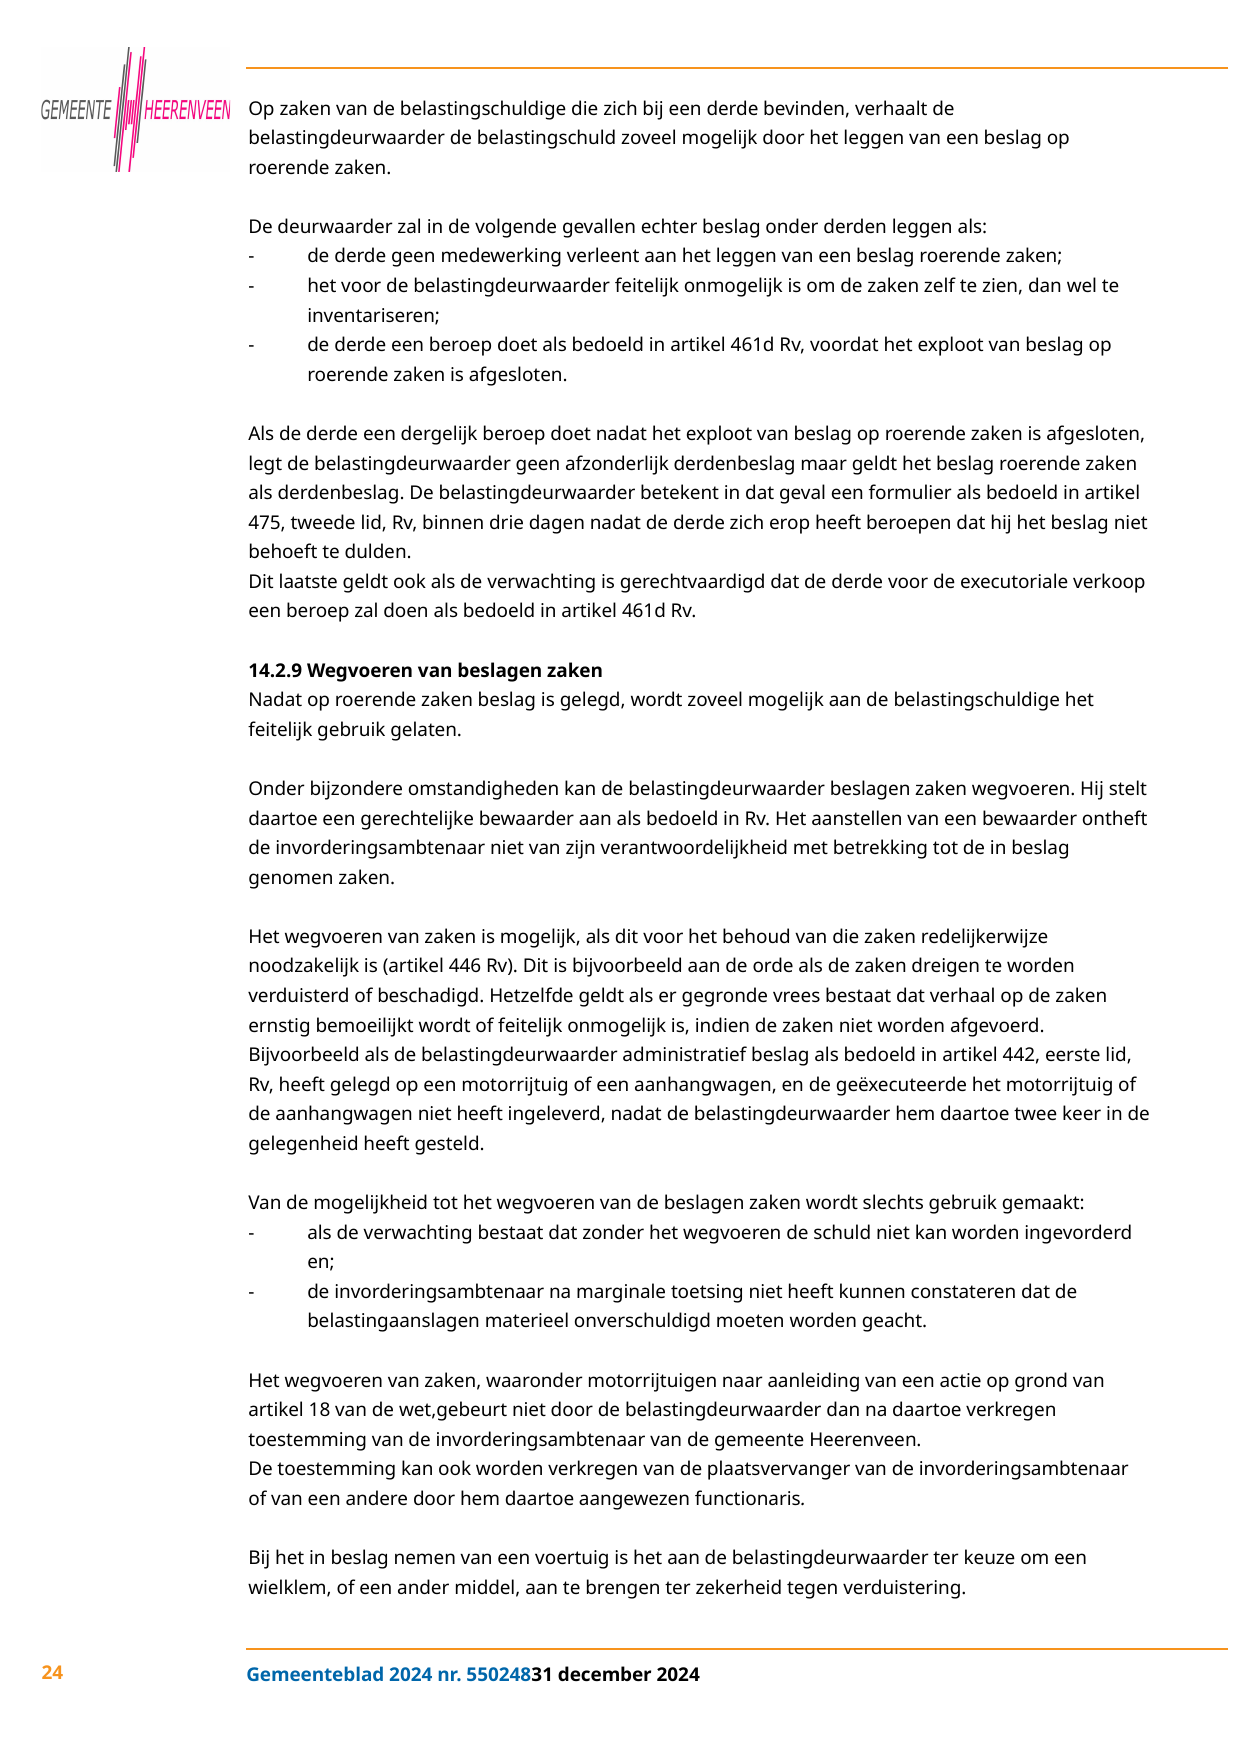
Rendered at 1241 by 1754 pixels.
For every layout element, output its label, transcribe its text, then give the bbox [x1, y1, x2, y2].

text Bij het in beslag nemen van een voertuig is het aan de belastingdeurwaarder ter keuze om een wielklem, of een ander middel, aan te brengen ter zekerheid tegen verduistering. [248, 1544, 1152, 1600]
text 14.2.9 Wegvoeren van beslagen zaken [248, 657, 1152, 683]
text De toestemming kan ook worden verkregen van de plaatsvervanger van de invorderingsambtenaar of van een andere door hem daartoe aangewezen functionaris. [248, 1456, 1152, 1511]
text Op zaken van de belastingschuldige die zich bij een derde bevinden, verhaalt de belastingdeurwaarder de belastingschuld zoveel mogelijk door het leggen van een beslag op roerende zaken. [248, 95, 1152, 180]
list de derde een beroep doet als bedoeld in artikel 461d Rv, voordat het exploot van beslag op roerende zaken is afgesloten. [248, 331, 1152, 387]
text Onder bijzondere omstandigheden kan de belastingdeurwaarder beslagen zaken wegvoeren. Hij stelt daartoe een gerechtelijke bewaarder aan als bedoeld in Rv. Het aanstellen van een bewaarder ontheft de invorderingsambtenaar niet van zijn verantwoordelijkheid met betrekking tot de in beslag genomen zaken. [248, 775, 1152, 890]
text Dit laatste geldt ook als de verwachting is gerechtvaardigd dat de derde voor de executoriale verkoop een beroep zal doen als bedoeld in artikel 461d Rv. [248, 568, 1152, 623]
text De deurwaarder zal in de volgende gevallen echter beslag onder derden leggen als: [248, 213, 1152, 239]
list de invorderingsambtenaar na marginale toetsing niet heeft kunnen constateren dat de belastingaanslagen materieel onverschuldigd moeten worden geacht. [248, 1278, 1152, 1333]
text Als de derde een dergelijk beroep doet nadat het exploot van beslag op roerende zaken is afgesloten, legt de belastingdeurwaarder geen afzonderlijk derdenbeslag maar geldt het beslag roerende zaken als derdenbeslag. De belastingdeurwaarder betekent in dat geval een formulier als bedoeld in artikel 475, tweede lid, Rv, binnen drie dagen nadat de derde zich erop heeft beroepen dat hij het beslag niet behoeft te dulden. [248, 420, 1152, 564]
list de derde geen medewerking verleent aan het leggen van een beslag roerende zaken; [248, 243, 1152, 268]
list als de verwachting bestaat dat zonder het wegvoeren de schuld niet kan worden ingevorderd en; [248, 1219, 1152, 1274]
text Het wegvoeren van zaken, waaronder motorrijtuigen naar aanleiding van een actie op grond van artikel 18 van de wet,gebeurt niet door de belastingdeurwaarder dan na daartoe verkregen toestemming van de invorderingsambtenaar van de gemeente Heerenveen. [248, 1367, 1152, 1452]
list het voor de belastingdeurwaarder feitelijk onmogelijk is om de zaken zelf te zien, dan wel te inventariseren; [248, 272, 1152, 328]
picture [41, 47, 231, 172]
text Nadat op roerende zaken beslag is gelegd, wordt zoveel mogelijk aan de belastingschuldige het feitelijk gebruik gelaten. [248, 686, 1152, 742]
text Het wegvoeren van zaken is mogelijk, als dit voor het behoud van die zaken redelijkerwijze noodzakelijk is (artikel 446 Rv). Dit is bijvoorbeeld aan de orde als de zaken dreigen te worden verduisterd of beschadigd. Hetzelfde geldt als er gegronde vrees bestaat dat verhaal op de zaken ernstig bemoeilijkt wordt of feitelijk onmogelijk is, indien de zaken niet worden afgevoerd. Bijvoorbeeld als de belastingdeurwaarder administratief beslag als bedoeld in artikel 442, eerste lid, Rv, heeft gelegd op een motorrijtuig of een aanhangwagen, en de geëxecuteerde het motorrijtuig of de aanhangwagen niet heeft ingeleverd, nadat de belastingdeurwaarder hem daartoe twee keer in de gelegenheid heeft gesteld. [248, 923, 1152, 1156]
text Van de mogelijkheid tot het wegvoeren van de beslagen zaken wordt slechts gebruik gemaakt: [248, 1189, 1152, 1215]
